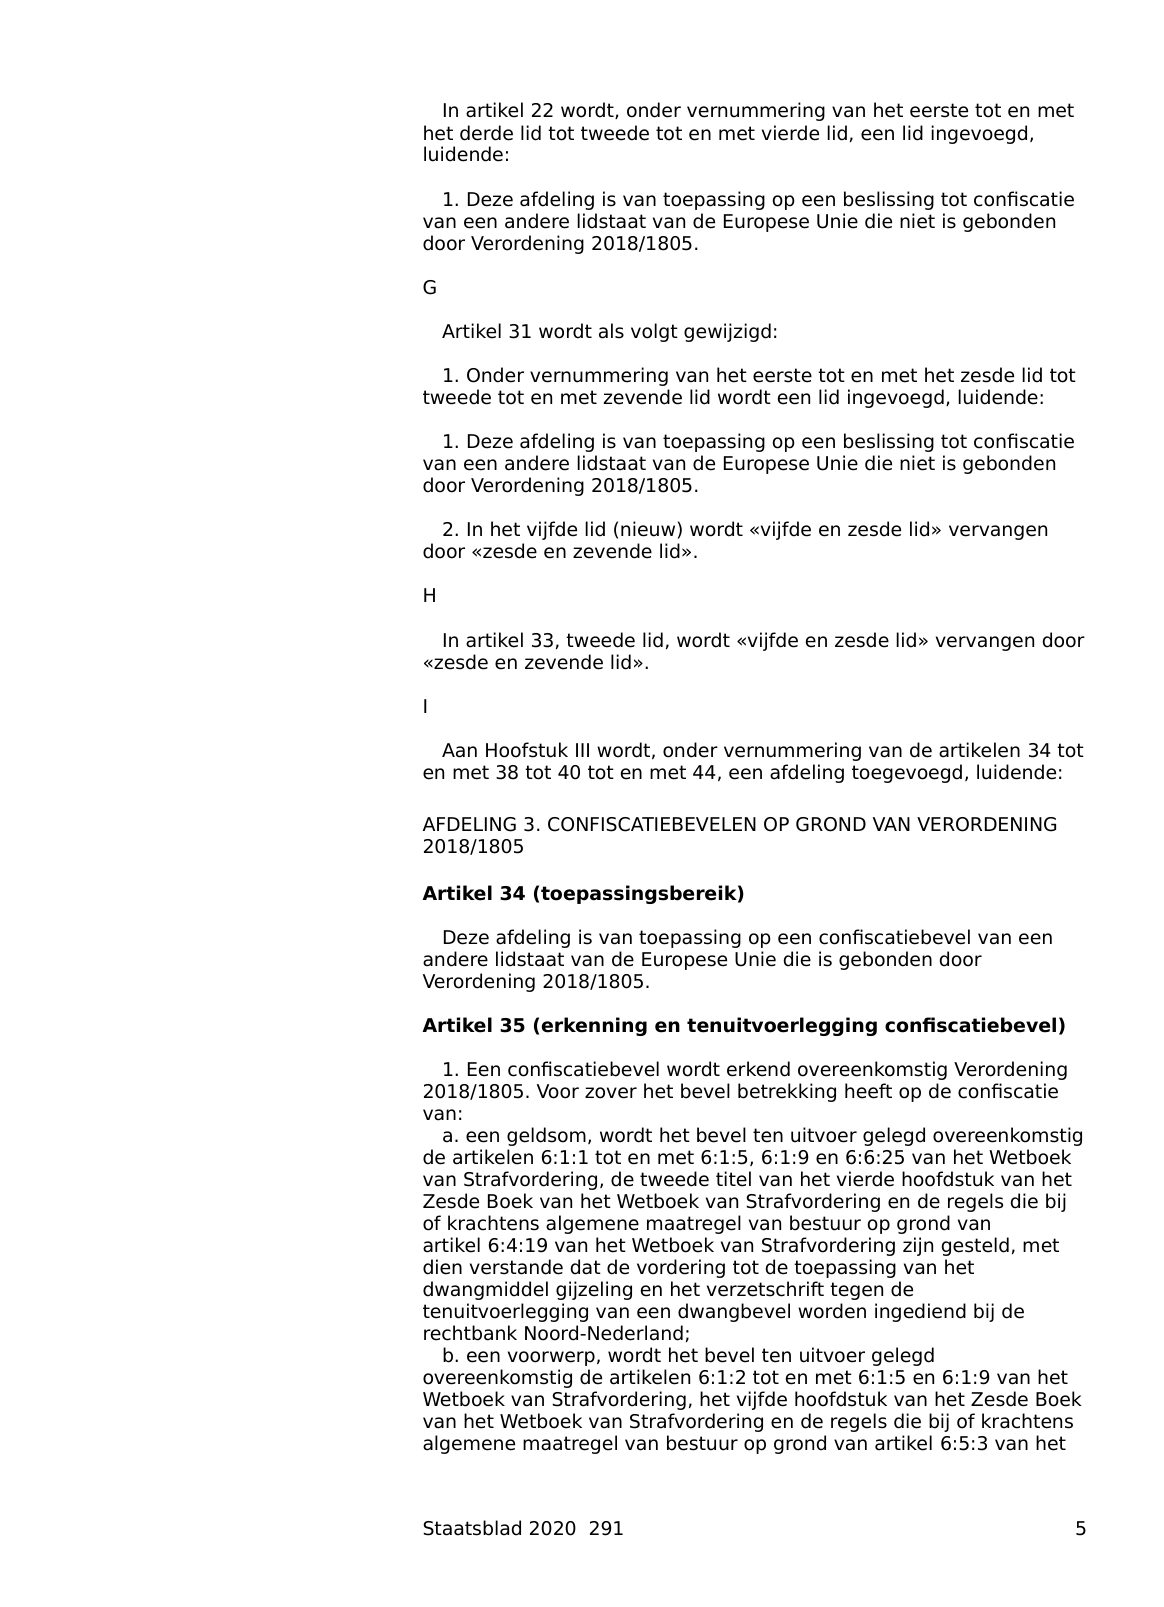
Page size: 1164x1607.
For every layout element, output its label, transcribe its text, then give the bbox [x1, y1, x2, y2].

text b. een voorwerp, wordt het bevel ten uitvoer gelegd overeenkomstig de artikelen 6:1:2 tot en met 6:1:5 en 6:1:9 van het Wetboek van Strafvordering, het vijfde hoofdstuk van het Zesde Boek van het Wetboek van Strafvordering en de regels die bij of krachtens algemene maatregel van bestuur op grond van artikel 6:5:3 van het [422, 1345, 1087, 1455]
text In artikel 22 wordt, onder vernummering van het eerste tot en met het derde lid tot tweede tot en met vierde lid, een lid ingevoegd, luidende: [422, 100, 1087, 166]
text H [422, 585, 1087, 607]
text Artikel 31 wordt als volgt gewijzigd: [422, 321, 1087, 343]
text 1. Deze afdeling is van toepassing op een beslissing tot confiscatie van een andere lidstaat van de Europese Unie die niet is gebonden door Verordening 2018/1805. [422, 188, 1087, 254]
subtitle Artikel 34 (toepassingsbereik) [422, 883, 1087, 905]
text 2. In het vijfde lid (nieuw) wordt «vijfde en zesde lid» vervangen door «zesde en zevende lid». [422, 519, 1087, 563]
subtitle Artikel 35 (erkenning en tenuitvoerlegging confiscatiebevel) [422, 1015, 1087, 1037]
subtitle AFDELING 3. CONFISCATIEBEVELEN OP GROND VAN VERORDENING 2018/1805 [422, 814, 1087, 858]
text G [422, 277, 1087, 299]
text 1. Onder vernummering van het eerste tot en met het zesde lid tot tweede tot en met zevende lid wordt een lid ingevoegd, luidende: [422, 365, 1087, 409]
text Deze afdeling is van toepassing op een confiscatiebevel van een andere lidstaat van de Europese Unie die is gebonden door Verordening 2018/1805. [422, 927, 1087, 993]
text Aan Hoofstuk III wordt, onder vernummering van de artikelen 34 tot en met 38 tot 40 tot en met 44, een afdeling toegevoegd, luidende: [422, 740, 1087, 784]
text a. een geldsom, wordt het bevel ten uitvoer gelegd overeenkomstig de artikelen 6:1:1 tot en met 6:1:5, 6:1:9 en 6:6:25 van het Wetboek van Strafvordering, de tweede titel van het vierde hoofdstuk van het Zesde Boek van het Wetboek van Strafvordering en de regels die bij of krachtens algemene maatregel van bestuur op grond van artikel 6:4:19 van het Wetboek van Strafvordering zijn gesteld, met dien verstande dat de vordering tot de toepassing van het dwangmiddel gijzeling en het verzetschrift tegen de tenuitvoerlegging van een dwangbevel worden ingediend bij de rechtbank Noord-Nederland; [422, 1125, 1087, 1345]
text In artikel 33, tweede lid, wordt «vijfde en zesde lid» vervangen door «zesde en zevende lid». [422, 629, 1087, 673]
text I [422, 696, 1087, 718]
text 1. Een confiscatiebevel wordt erkend overeenkomstig Verordening 2018/1805. Voor zover het bevel betrekking heeft op de confiscatie van: [422, 1059, 1087, 1125]
text 1. Deze afdeling is van toepassing op een beslissing tot confiscatie van een andere lidstaat van de Europese Unie die niet is gebonden door Verordening 2018/1805. [422, 431, 1087, 497]
